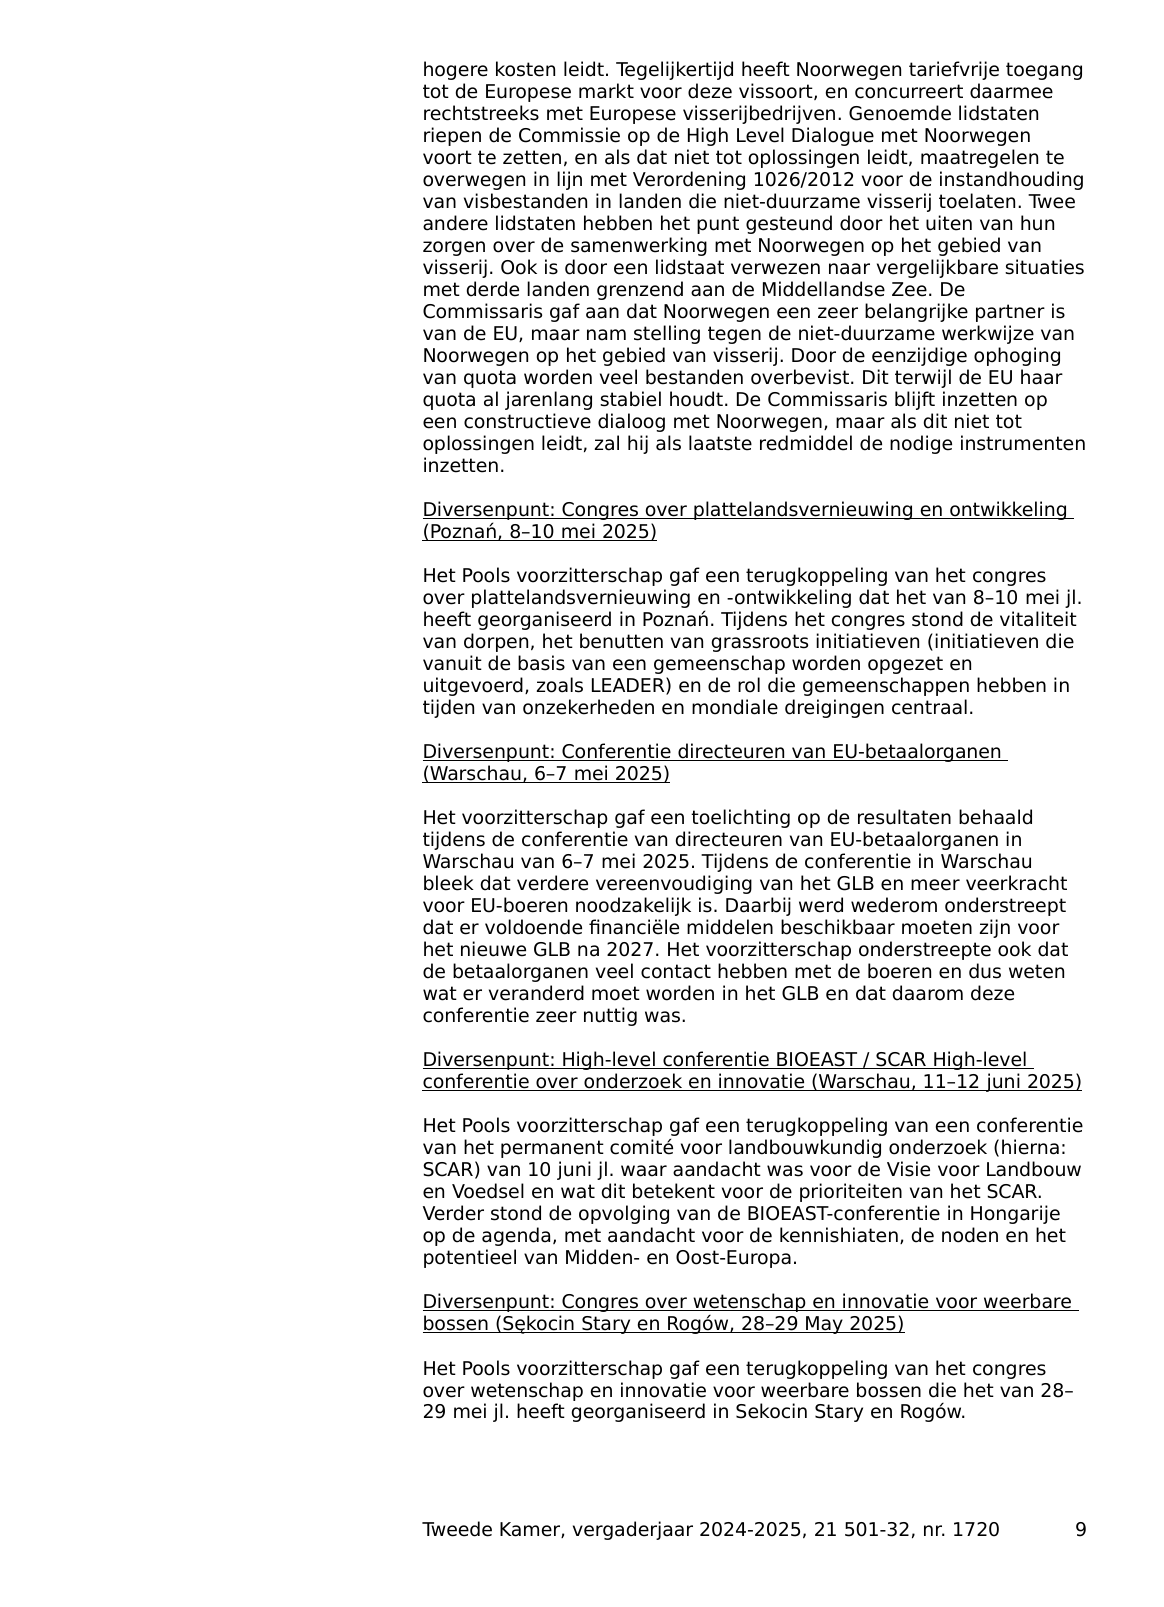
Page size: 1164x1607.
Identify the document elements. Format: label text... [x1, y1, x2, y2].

text hogere kosten leidt. Tegelijkertijd heeft Noorwegen tariefvrije toegang tot de Europese markt voor deze vissoort, en concurreert daarmee rechtstreeks met Europese visserijbedrijven. Genoemde lidstaten riepen de Commissie op de High Level Dialogue met Noorwegen voort te zetten, en als dat niet tot oplossingen leidt, maatregelen te overwegen in lijn met Verordening 1026/2012 voor de instandhouding van visbestanden in landen die niet-duurzame visserij toelaten. Twee andere lidstaten hebben het punt gesteund door het uiten van hun zorgen over de samenwerking met Noorwegen op het gebied van visserij. Ook is door een lidstaat verwezen naar vergelijkbare situaties met derde landen grenzend aan de Middellandse Zee. De Commissaris gaf aan dat Noorwegen een zeer belangrijke partner is van de EU, maar nam stelling tegen de niet-duurzame werkwijze van Noorwegen op het gebied van visserij. Door de eenzijdige ophoging van quota worden veel bestanden overbevist. Dit terwijl de EU haar quota al jarenlang stabiel houdt. De Commissaris blijft inzetten op een constructieve dialoog met Noorwegen, maar als dit niet tot oplossingen leidt, zal hij als laatste redmiddel de nodige instrumenten inzetten. [422, 59, 1087, 477]
text Het Pools voorzitterschap gaf een terugkoppeling van het congres over plattelandsvernieuwing en -ontwikkeling dat het van 8–10 mei jl. heeft georganiseerd in Poznań. Tijdens het congres stond de vitaliteit van dorpen, het benutten van grassroots initiatieven (initiatieven die vanuit de basis van een gemeenschap worden opgezet en uitgevoerd, zoals LEADER) en de rol die gemeenschappen hebben in tijden van onzekerheden en mondiale dreigingen centraal. [422, 565, 1087, 719]
text Het voorzitterschap gaf een toelichting op de resultaten behaald tijdens de conferentie van directeuren van EU-betaalorganen in Warschau van 6–7 mei 2025. Tijdens de conferentie in Warschau bleek dat verdere vereenvoudiging van het GLB en meer veerkracht voor EU-boeren noodzakelijk is. Daarbij werd wederom onderstreept dat er voldoende financiële middelen beschikbaar moeten zijn voor het nieuwe GLB na 2027. Het voorzitterschap onderstreepte ook dat de betaalorganen veel contact hebben met de boeren en dus weten wat er veranderd moet worden in het GLB en dat daarom deze conferentie zeer nuttig was. [422, 807, 1087, 1027]
subtitle Diversenpunt: Congres over plattelandsvernieuwing en ontwikkeling (Poznań, 8–10 mei 2025) [422, 499, 1087, 543]
text Het Pools voorzitterschap gaf een terugkoppeling van een conferentie van het permanent comité voor landbouwkundig onderzoek (hierna: SCAR) van 10 juni jl. waar aandacht was voor de Visie voor Landbouw en Voedsel en wat dit betekent voor de prioriteiten van het SCAR. Verder stond de opvolging van de BIOEAST-conferentie in Hongarije op de agenda, met aandacht voor de kennishiaten, de noden en het potentieel van Midden- en Oost-Europa. [422, 1115, 1087, 1269]
text Het Pools voorzitterschap gaf een terugkoppeling van het congres over wetenschap en innovatie voor weerbare bossen die het van 28–29 mei jl. heeft georganiseerd in Sekocin Stary en Rogów. [422, 1357, 1087, 1423]
subtitle Diversenpunt: Congres over wetenschap en innovatie voor weerbare bossen (Sękocin Stary en Rogów, 28–29 May 2025) [422, 1291, 1087, 1335]
subtitle Diversenpunt: Conferentie directeuren van EU-betaalorganen (Warschau, 6–7 mei 2025) [422, 741, 1087, 785]
subtitle Diversenpunt: High-level conferentie BIOEAST / SCAR High-level conferentie over onderzoek en innovatie (Warschau, 11–12 juni 2025) [422, 1049, 1087, 1093]
